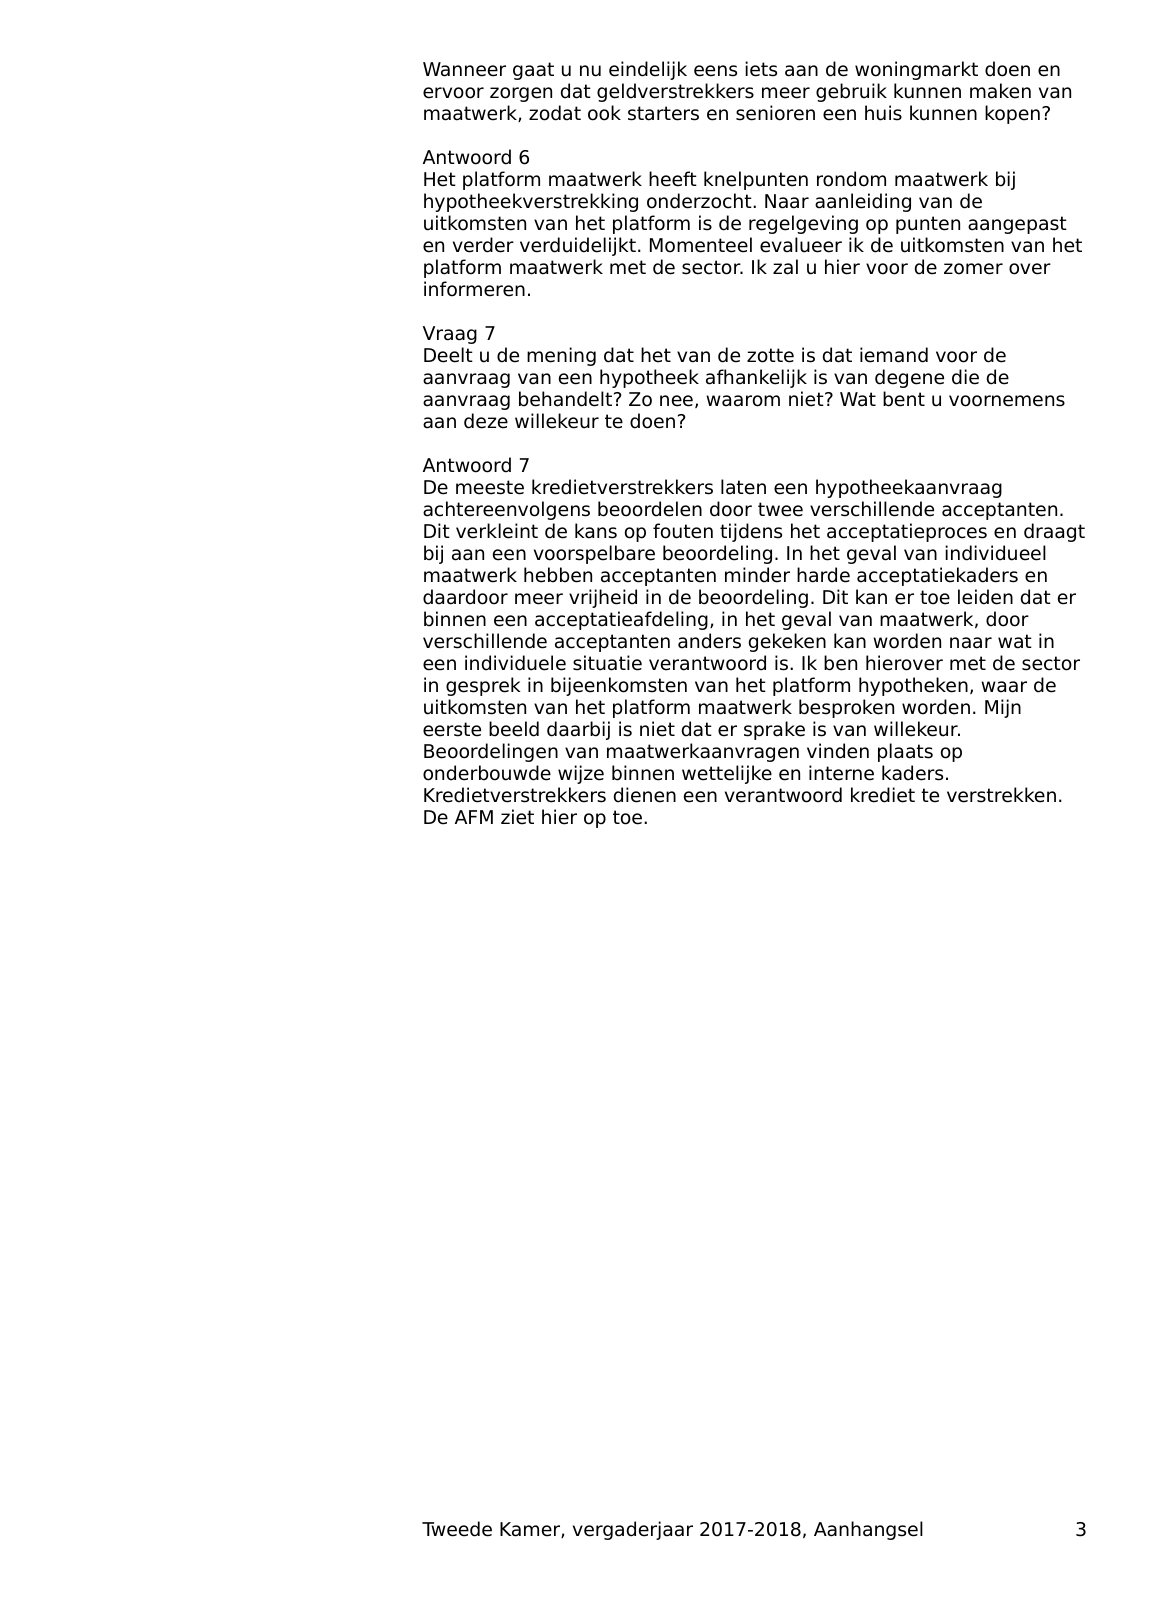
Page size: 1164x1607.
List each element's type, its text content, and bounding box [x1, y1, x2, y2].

text De meeste kredietverstrekkers laten een hypotheekaanvraag achtereenvolgens beoordelen door twee verschillende acceptanten. Dit verkleint de kans op fouten tijdens het acceptatieproces en draagt bij aan een voorspelbare beoordeling. In het geval van individueel maatwerk hebben acceptanten minder harde acceptatiekaders en daardoor meer vrijheid in de beoordeling. Dit kan er toe leiden dat er binnen een acceptatieafdeling, in het geval van maatwerk, door verschillende acceptanten anders gekeken kan worden naar wat in een individuele situatie verantwoord is. Ik ben hierover met de sector in gesprek in bijeenkomsten van het platform hypotheken, waar de uitkomsten van het platform maatwerk besproken worden. Mijn eerste beeld daarbij is niet dat er sprake is van willekeur. Beoordelingen van maatwerkaanvragen vinden plaats op onderbouwde wijze binnen wettelijke en interne kaders. Kredietverstrekkers dienen een verantwoord krediet te verstrekken. De AFM ziet hier op toe. [422, 477, 1087, 829]
text Vraag 7 [422, 323, 1087, 345]
text Wanneer gaat u nu eindelijk eens iets aan de woningmarkt doen en ervoor zorgen dat geldverstrekkers meer gebruik kunnen maken van maatwerk, zodat ook starters en senioren een huis kunnen kopen? [422, 59, 1087, 125]
text Het platform maatwerk heeft knelpunten rondom maatwerk bij hypotheekverstrekking onderzocht. Naar aanleiding van de uitkomsten van het platform is de regelgeving op punten aangepast en verder verduidelijkt. Momenteel evalueer ik de uitkomsten van het platform maatwerk met de sector. Ik zal u hier voor de zomer over informeren. [422, 169, 1087, 301]
text Antwoord 7 [422, 455, 1087, 477]
text Antwoord 6 [422, 147, 1087, 169]
text Deelt u de mening dat het van de zotte is dat iemand voor de aanvraag van een hypotheek afhankelijk is van degene die de aanvraag behandelt? Zo nee, waarom niet? Wat bent u voornemens aan deze willekeur te doen? [422, 345, 1087, 433]
